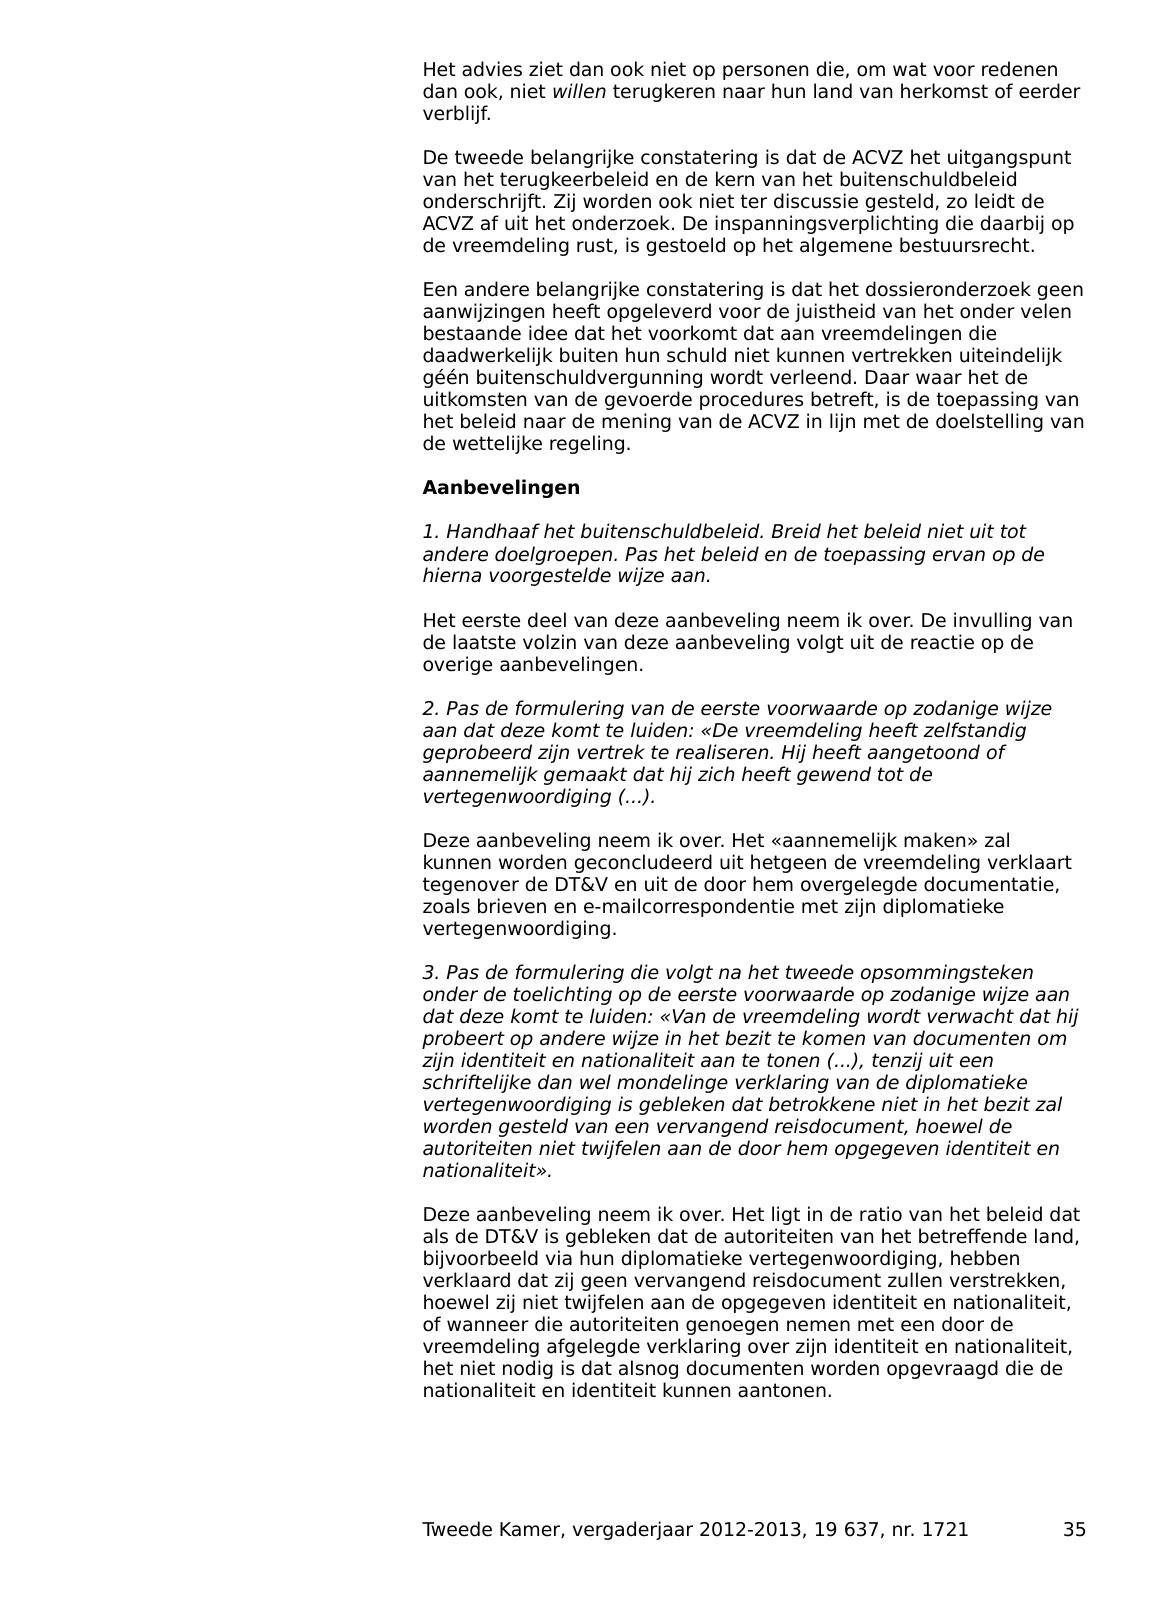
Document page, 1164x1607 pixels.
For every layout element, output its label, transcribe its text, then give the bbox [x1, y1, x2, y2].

text 2. Pas de formulering van de eerste voorwaarde op zodanige wijze aan dat deze komt te luiden: «De vreemdeling heeft zelfstandig geprobeerd zijn vertrek te realiseren. Hij heeft aangetoond of aannemelijk gemaakt dat hij zich heeft gewend tot de vertegenwoordiging (...). [422, 698, 1087, 808]
text De tweede belangrijke constatering is dat de ACVZ het uitgangspunt van het terugkeerbeleid en de kern van het buitenschuldbeleid onderschrijft. Zij worden ook niet ter discussie gesteld, zo leidt de ACVZ af uit het onderzoek. De inspanningsverplichting die daarbij op de vreemdeling rust, is gestoeld op het algemene bestuursrecht. [422, 147, 1087, 257]
text Deze aanbeveling neem ik over. Het «aannemelijk maken» zal kunnen worden geconcludeerd uit hetgeen de vreemdeling verklaart tegenover de DT&V en uit de door hem overgelegde documentatie, zoals brieven en e-mailcorrespondentie met zijn diplomatieke vertegenwoordiging. [422, 830, 1087, 940]
text 3. Pas de formulering die volgt na het tweede opsommingsteken onder de toelichting op de eerste voorwaarde op zodanige wijze aan dat deze komt te luiden: «Van de vreemdeling wordt verwacht dat hij probeert op andere wijze in het bezit te komen van documenten om zijn identiteit en nationaliteit aan te tonen (...), tenzij uit een schriftelijke dan wel mondelinge verklaring van de diplomatieke vertegenwoordiging is gebleken dat betrokkene niet in het bezit zal worden gesteld van een vervangend reisdocument, hoewel de autoriteiten niet twijfelen aan de door hem opgegeven identiteit en nationaliteit». [422, 962, 1087, 1182]
text Het eerste deel van deze aanbeveling neem ik over. De invulling van de laatste volzin van deze aanbeveling volgt uit de reactie op de overige aanbevelingen. [422, 609, 1087, 676]
text Deze aanbeveling neem ik over. Het ligt in de ratio van het beleid dat als de DT&V is gebleken dat de autoriteiten van het betreffende land, bijvoorbeeld via hun diplomatieke vertegenwoordiging, hebben verklaard dat zij geen vervangend reisdocument zullen verstrekken, hoewel zij niet twijfelen aan de opgegeven identiteit en nationaliteit, of wanneer die autoriteiten genoegen nemen met een door de vreemdeling afgelegde verklaring over zijn identiteit en nationaliteit, het niet nodig is dat alsnog documenten worden opgevraagd die de nationaliteit en identiteit kunnen aantonen. [422, 1204, 1087, 1402]
text Het advies ziet dan ook niet op personen die, om wat voor redenen dan ook, niet willen terugkeren naar hun land van herkomst of eerder verblijf. [422, 59, 1087, 125]
text 1. Handhaaf het buitenschuldbeleid. Breid het beleid niet uit tot andere doelgroepen. Pas het beleid en de toepassing ervan op de hierna voorgestelde wijze aan. [422, 521, 1087, 587]
text Een andere belangrijke constatering is dat het dossieronderzoek geen aanwijzingen heeft opgeleverd voor de juistheid van het onder velen bestaande idee dat het voorkomt dat aan vreemdelingen die daadwerkelijk buiten hun schuld niet kunnen vertrekken uiteindelijk géén buitenschuldvergunning wordt verleend. Daar waar het de uitkomsten van de gevoerde procedures betreft, is de toepassing van het beleid naar de mening van de ACVZ in lijn met de doelstelling van de wettelijke regeling. [422, 279, 1087, 455]
subtitle Aanbevelingen [422, 477, 1087, 499]
